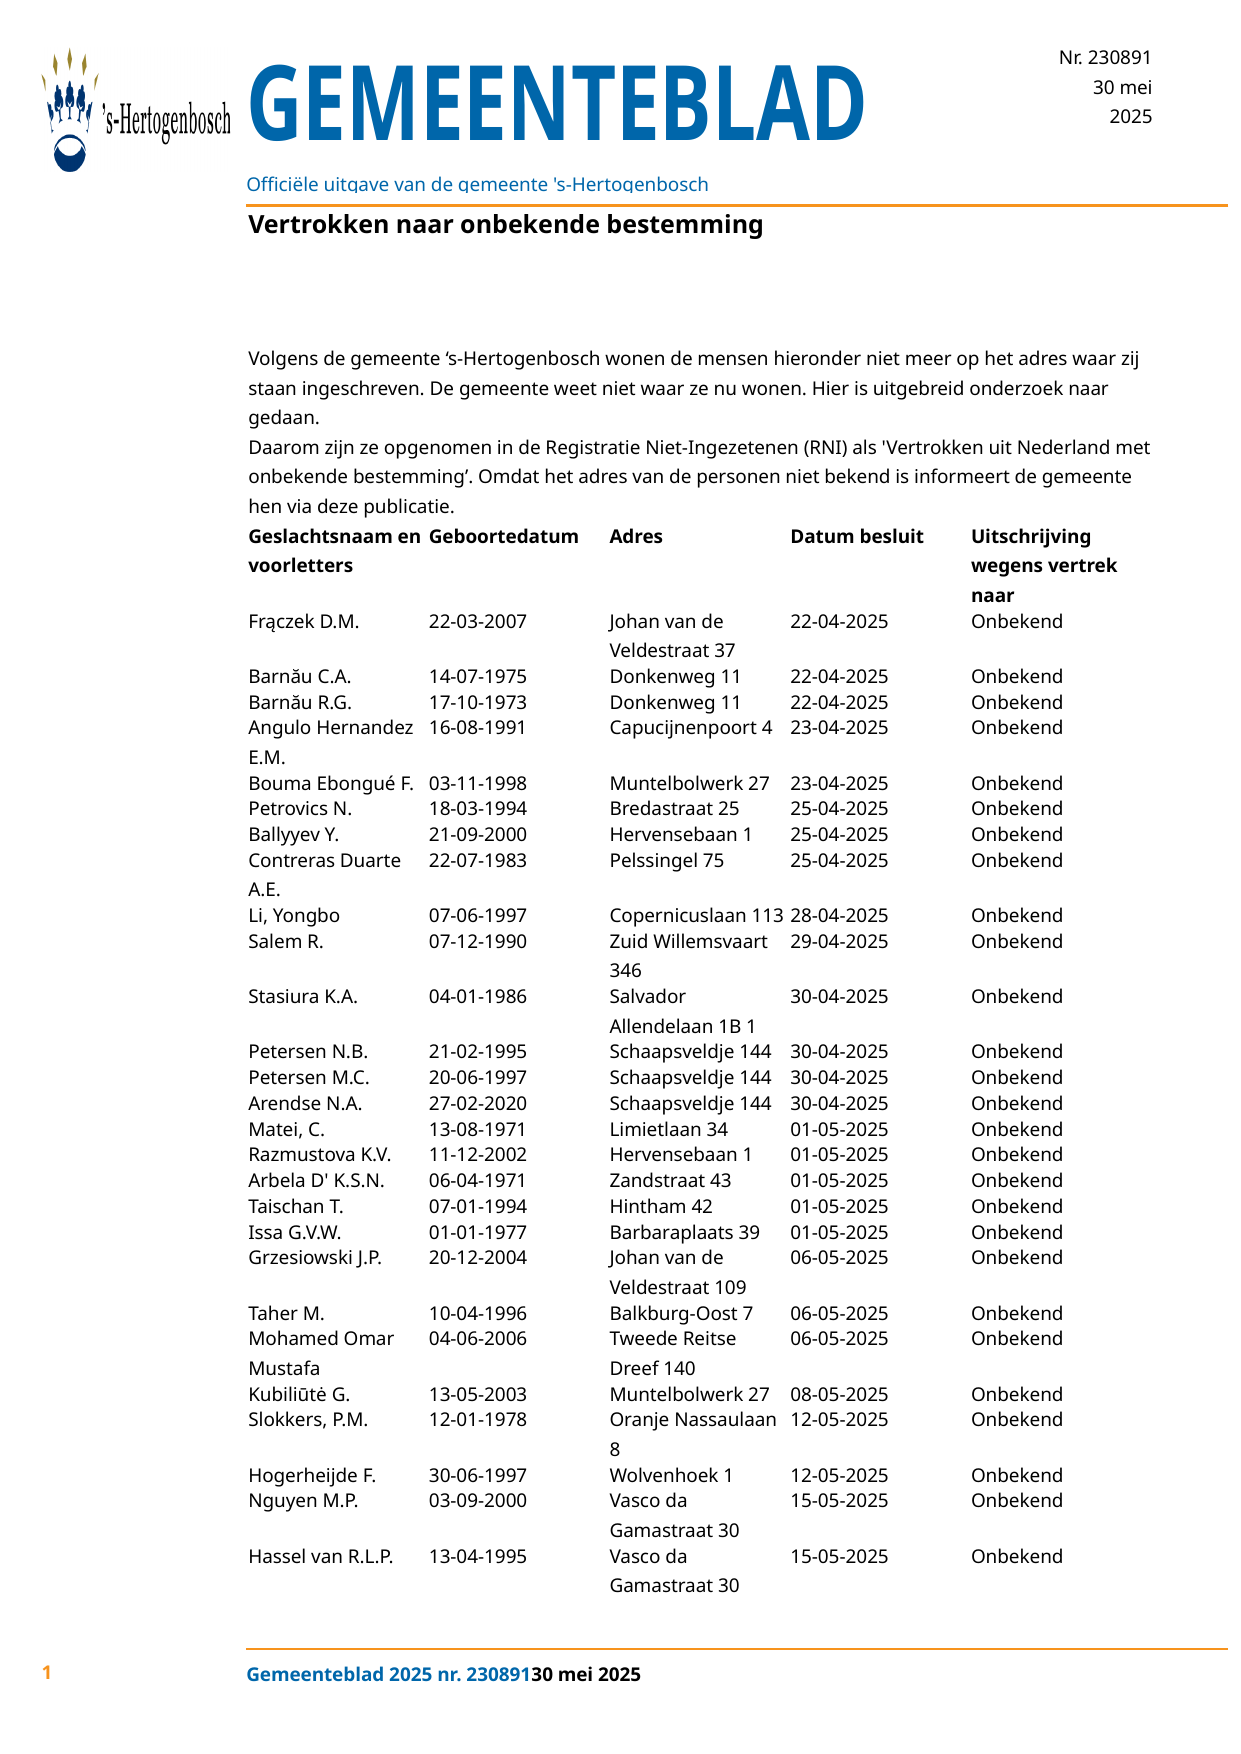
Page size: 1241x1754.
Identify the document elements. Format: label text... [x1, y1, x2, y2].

table_cell Onbekend [971, 1245, 1152, 1300]
table_cell Limietlaan 34 [609, 1116, 790, 1142]
table_cell Onbekend [971, 821, 1152, 847]
table_cell Slokkers, P.M. [248, 1407, 429, 1462]
table_cell Schaapsveldje 144 [609, 1090, 790, 1116]
table_cell Schaapsveldje 144 [609, 1039, 790, 1064]
table_cell Barnău C.A. [248, 663, 429, 689]
table_cell Contreras Duarte A.E. [248, 847, 429, 902]
table_cell 29-04-2025 [790, 928, 971, 983]
table_cell 22-07-1983 [429, 847, 609, 902]
table_header Geslachtsnaam en voorletters [248, 523, 429, 608]
table_cell Vasco da Gamastraat 30 [609, 1488, 790, 1543]
table_cell 06-04-1971 [429, 1168, 609, 1193]
table_cell Razmustova K.V. [248, 1142, 429, 1167]
table_cell Onbekend [971, 1168, 1152, 1193]
table_cell 16-08-1991 [429, 715, 609, 770]
table_cell Taher M. [248, 1300, 429, 1326]
table_cell 06-05-2025 [790, 1300, 971, 1326]
table_cell Onbekend [971, 1381, 1152, 1407]
table_cell 04-06-2006 [429, 1326, 609, 1381]
table_cell Onbekend [971, 903, 1152, 928]
table_cell Muntelbolwerk 27 [609, 770, 790, 796]
table_cell Zuid Willemsvaart 346 [609, 928, 790, 983]
table_cell 12-05-2025 [790, 1462, 971, 1488]
table_cell 10-04-1996 [429, 1300, 609, 1326]
table_cell 07-06-1997 [429, 903, 609, 928]
table_cell 30-04-2025 [790, 984, 971, 1039]
table_cell Onbekend [971, 608, 1152, 663]
table_cell 17-10-1973 [429, 689, 609, 714]
table_cell Schaapsveldje 144 [609, 1065, 790, 1090]
table_cell Arendse N.A. [248, 1090, 429, 1116]
table_cell 13-05-2003 [429, 1381, 609, 1407]
table_cell Salvador Allendelaan 1B 1 [609, 984, 790, 1039]
table_cell 08-05-2025 [790, 1381, 971, 1407]
table_cell 30-04-2025 [790, 1090, 971, 1116]
table_cell Onbekend [971, 796, 1152, 821]
table_cell Taischan T. [248, 1193, 429, 1219]
table_cell Mohamed Omar Mustafa [248, 1326, 429, 1381]
table_cell 21-09-2000 [429, 821, 609, 847]
picture [41, 47, 231, 172]
table_cell Onbekend [971, 770, 1152, 796]
table_cell Onbekend [971, 689, 1152, 714]
table_cell 01-05-2025 [790, 1219, 971, 1244]
table_cell Hintham 42 [609, 1193, 790, 1219]
table_cell Copernicuslaan 113 [609, 903, 790, 928]
table_cell Hervensebaan 1 [609, 821, 790, 847]
table_cell Petrovics N. [248, 796, 429, 821]
table_cell Barbaraplaats 39 [609, 1219, 790, 1244]
table_cell Onbekend [971, 1300, 1152, 1326]
table_cell Onbekend [971, 1116, 1152, 1142]
table_cell Onbekend [971, 1039, 1152, 1064]
table_cell Hervensebaan 1 [609, 1142, 790, 1167]
table_cell 28-04-2025 [790, 903, 971, 928]
table_cell 12-01-1978 [429, 1407, 609, 1462]
table_cell Angulo Hernandez E.M. [248, 715, 429, 770]
table_cell 22-04-2025 [790, 663, 971, 689]
table_cell Onbekend [971, 847, 1152, 902]
table_cell 23-04-2025 [790, 770, 971, 796]
table_cell Tweede Reitse Dreef 140 [609, 1326, 790, 1381]
table_header Uitschrijving wegens vertrek naar [971, 523, 1152, 608]
table_cell Issa G.V.W. [248, 1219, 429, 1244]
table_cell Johan van de Veldestraat 37 [609, 608, 790, 663]
table_cell 07-01-1994 [429, 1193, 609, 1219]
table_cell 25-04-2025 [790, 796, 971, 821]
table_cell Onbekend [971, 1462, 1152, 1488]
table_cell Pelssingel 75 [609, 847, 790, 902]
table_cell 27-02-2020 [429, 1090, 609, 1116]
table_cell Donkenweg 11 [609, 689, 790, 714]
table_cell Onbekend [971, 984, 1152, 1039]
table_cell 22-04-2025 [790, 689, 971, 714]
text Daarom zijn ze opgenomen in de Registratie Niet-Ingezetenen (RNI) als 'Vertrokken uit Nederland met onbekende bestemming’. Omdat het adres van de personen niet bekend is informeert de gemeente hen via deze publicatie. [248, 434, 1152, 519]
table_cell 13-04-1995 [429, 1543, 609, 1598]
table_header Adres [609, 523, 790, 608]
table_cell 15-05-2025 [790, 1543, 971, 1598]
table_cell 03-09-2000 [429, 1488, 609, 1543]
table_cell 30-04-2025 [790, 1039, 971, 1064]
table_cell 20-06-1997 [429, 1065, 609, 1090]
table_cell Onbekend [971, 1193, 1152, 1219]
table_cell 07-12-1990 [429, 928, 609, 983]
table_cell 15-05-2025 [790, 1488, 971, 1543]
table_cell Onbekend [971, 715, 1152, 770]
table_cell 14-07-1975 [429, 663, 609, 689]
table_cell 03-11-1998 [429, 770, 609, 796]
table_header Datum besluit [790, 523, 971, 608]
text Volgens de gemeente ‘s-Hertogenbosch wonen de mensen hieronder niet meer op het adres waar zij staan ingeschreven. De gemeente weet niet waar ze nu wonen. Hier is uitgebreid onderzoek naar gedaan. [248, 345, 1152, 430]
table_cell Matei, C. [248, 1116, 429, 1142]
table_cell Li, Yongbo [248, 903, 429, 928]
table_cell Bredastraat 25 [609, 796, 790, 821]
table_cell Capucijnenpoort 4 [609, 715, 790, 770]
table_cell 20-12-2004 [429, 1245, 609, 1300]
table_cell 23-04-2025 [790, 715, 971, 770]
table_cell 13-08-1971 [429, 1116, 609, 1142]
table_cell Petersen N.B. [248, 1039, 429, 1064]
table_cell Arbela D' K.S.N. [248, 1168, 429, 1193]
table_cell Grzesiowski J.P. [248, 1245, 429, 1300]
table_cell 01-01-1977 [429, 1219, 609, 1244]
table_cell Zandstraat 43 [609, 1168, 790, 1193]
table_cell 01-05-2025 [790, 1142, 971, 1167]
table_cell Donkenweg 11 [609, 663, 790, 689]
table_cell 01-05-2025 [790, 1193, 971, 1219]
table_cell Onbekend [971, 1326, 1152, 1381]
table_cell Ballyyev Y. [248, 821, 429, 847]
table_cell 25-04-2025 [790, 847, 971, 902]
table_cell 30-06-1997 [429, 1462, 609, 1488]
table_cell 25-04-2025 [790, 821, 971, 847]
table_cell 01-05-2025 [790, 1116, 971, 1142]
table_cell Vasco da Gamastraat 30 [609, 1543, 790, 1598]
table_cell 12-05-2025 [790, 1407, 971, 1462]
table_cell 30-04-2025 [790, 1065, 971, 1090]
table_cell Onbekend [971, 1090, 1152, 1116]
table_cell Muntelbolwerk 27 [609, 1381, 790, 1407]
table_cell 22-04-2025 [790, 608, 971, 663]
table_cell Onbekend [971, 1219, 1152, 1244]
table_cell Onbekend [971, 1142, 1152, 1167]
table_cell Onbekend [971, 928, 1152, 983]
table_cell Onbekend [971, 1407, 1152, 1462]
table_cell Hogerheijde F. [248, 1462, 429, 1488]
table_cell Oranje Nassaulaan 8 [609, 1407, 790, 1462]
table_cell Bouma Ebongué F. [248, 770, 429, 796]
text Vertrokken naar onbekende bestemming [248, 207, 1152, 241]
table_cell Johan van de Veldestraat 109 [609, 1245, 790, 1300]
table_cell Salem R. [248, 928, 429, 983]
table_cell Onbekend [971, 1065, 1152, 1090]
table_cell Onbekend [971, 1543, 1152, 1598]
table_cell Onbekend [971, 1488, 1152, 1543]
table_cell 18-03-1994 [429, 796, 609, 821]
table_cell 11-12-2002 [429, 1142, 609, 1167]
table_cell 06-05-2025 [790, 1326, 971, 1381]
table_cell Nguyen M.P. [248, 1488, 429, 1543]
table_cell Hassel van R.L.P. [248, 1543, 429, 1598]
table_cell 06-05-2025 [790, 1245, 971, 1300]
table_cell 04-01-1986 [429, 984, 609, 1039]
table_cell Frączek D.M. [248, 608, 429, 663]
table_header Geboortedatum [429, 523, 609, 608]
table_cell Kubiliūtė G. [248, 1381, 429, 1407]
table_cell Onbekend [971, 663, 1152, 689]
table_cell 21-02-1995 [429, 1039, 609, 1064]
table_cell Balkburg-Oost 7 [609, 1300, 790, 1326]
table_cell 01-05-2025 [790, 1168, 971, 1193]
table_cell Petersen M.C. [248, 1065, 429, 1090]
table_cell Barnău R.G. [248, 689, 429, 714]
table_cell Stasiura K.A. [248, 984, 429, 1039]
table_cell Wolvenhoek 1 [609, 1462, 790, 1488]
table_cell 22-03-2007 [429, 608, 609, 663]
